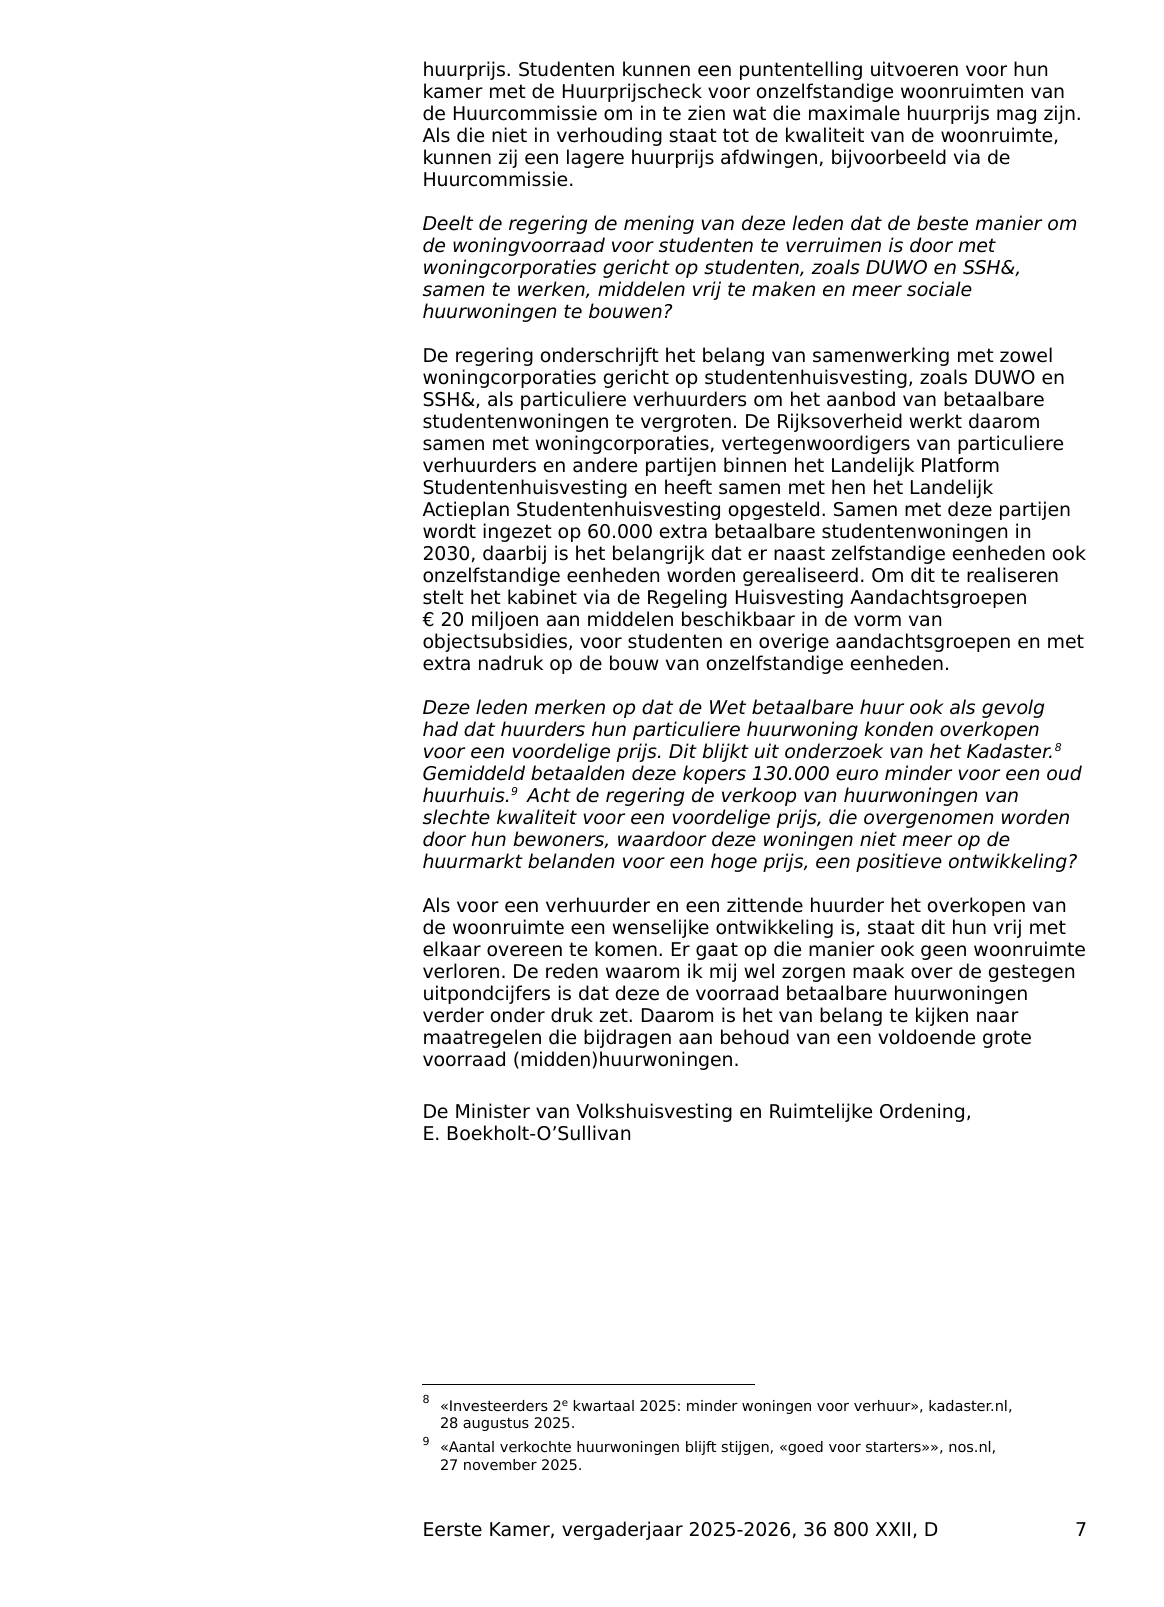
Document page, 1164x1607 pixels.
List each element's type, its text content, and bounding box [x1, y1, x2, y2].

text Deze leden merken op dat de Wet betaalbare huur ook als gevolg had dat huurders hun particuliere huurwoning konden overkopen voor een voordelige prijs. Dit blijkt uit onderzoek van het Kadaster. Gemiddeld betaalden deze kopers 130.000 euro minder voor een oud huurhuis. Acht de regering de verkoop van huurwoningen van slechte kwaliteit voor een voordelige prijs, die overgenomen worden door hun bewoners, waardoor deze woningen niet meer op de huurmarkt belanden voor een hoge prijs, een positieve ontwikkeling? [422, 697, 1087, 873]
text De Minister van Volkshuisvesting en Ruimtelijke Ordening, E. Boekholt-O’Sullivan [422, 1101, 1087, 1145]
text Als voor een verhuurder en een zittende huurder het overkopen van de woonruimte een wenselijke ontwikkeling is, staat dit hun vrij met elkaar overeen te komen. Er gaat op die manier ook geen woonruimte verloren. De reden waarom ik mij wel zorgen maak over de gestegen uitpondcijfers is dat deze de voorraad betaalbare huurwoningen verder onder druk zet. Daarom is het van belang te kijken naar maatregelen die bijdragen aan behoud van een voldoende grote voorraad (midden)huurwoningen. [422, 895, 1087, 1071]
text «Investeerders 2e kwartaal 2025: minder woningen voor verhuur», kadaster.nl, 28 augustus 2025. [422, 1393, 1087, 1432]
text «Aantal verkochte huurwoningen blijft stijgen, «goed voor starters»», nos.nl, 27 november 2025. [422, 1435, 1087, 1474]
text huurprijs. Studenten kunnen een puntentelling uitvoeren voor hun kamer met de Huurprijscheck voor onzelfstandige woonruimten van de Huurcommissie om in te zien wat die maximale huurprijs mag zijn. Als die niet in verhouding staat tot de kwaliteit van de woonruimte, kunnen zij een lagere huurprijs afdwingen, bijvoorbeeld via de Huurcommissie. [422, 59, 1087, 191]
text De regering onderschrijft het belang van samenwerking met zowel woningcorporaties gericht op studentenhuisvesting, zoals DUWO en SSH&, als particuliere verhuurders om het aanbod van betaalbare studentenwoningen te vergroten. De Rijksoverheid werkt daarom samen met woningcorporaties, vertegenwoordigers van particuliere verhuurders en andere partijen binnen het Landelijk Platform Studentenhuisvesting en heeft samen met hen het Landelijk Actieplan Studentenhuisvesting opgesteld. Samen met deze partijen wordt ingezet op 60.000 extra betaalbare studentenwoningen in 2030, daarbij is het belangrijk dat er naast zelfstandige eenheden ook onzelfstandige eenheden worden gerealiseerd. Om dit te realiseren stelt het kabinet via de Regeling Huisvesting Aandachtsgroepen € 20 miljoen aan middelen beschikbaar in de vorm van objectsubsidies, voor studenten en overige aandachtsgroepen en met extra nadruk op de bouw van onzelfstandige eenheden. [422, 345, 1087, 675]
text Deelt de regering de mening van deze leden dat de beste manier om de woningvoorraad voor studenten te verruimen is door met woningcorporaties gericht op studenten, zoals DUWO en SSH&, samen te werken, middelen vrij te maken en meer sociale huurwoningen te bouwen? [422, 213, 1087, 323]
